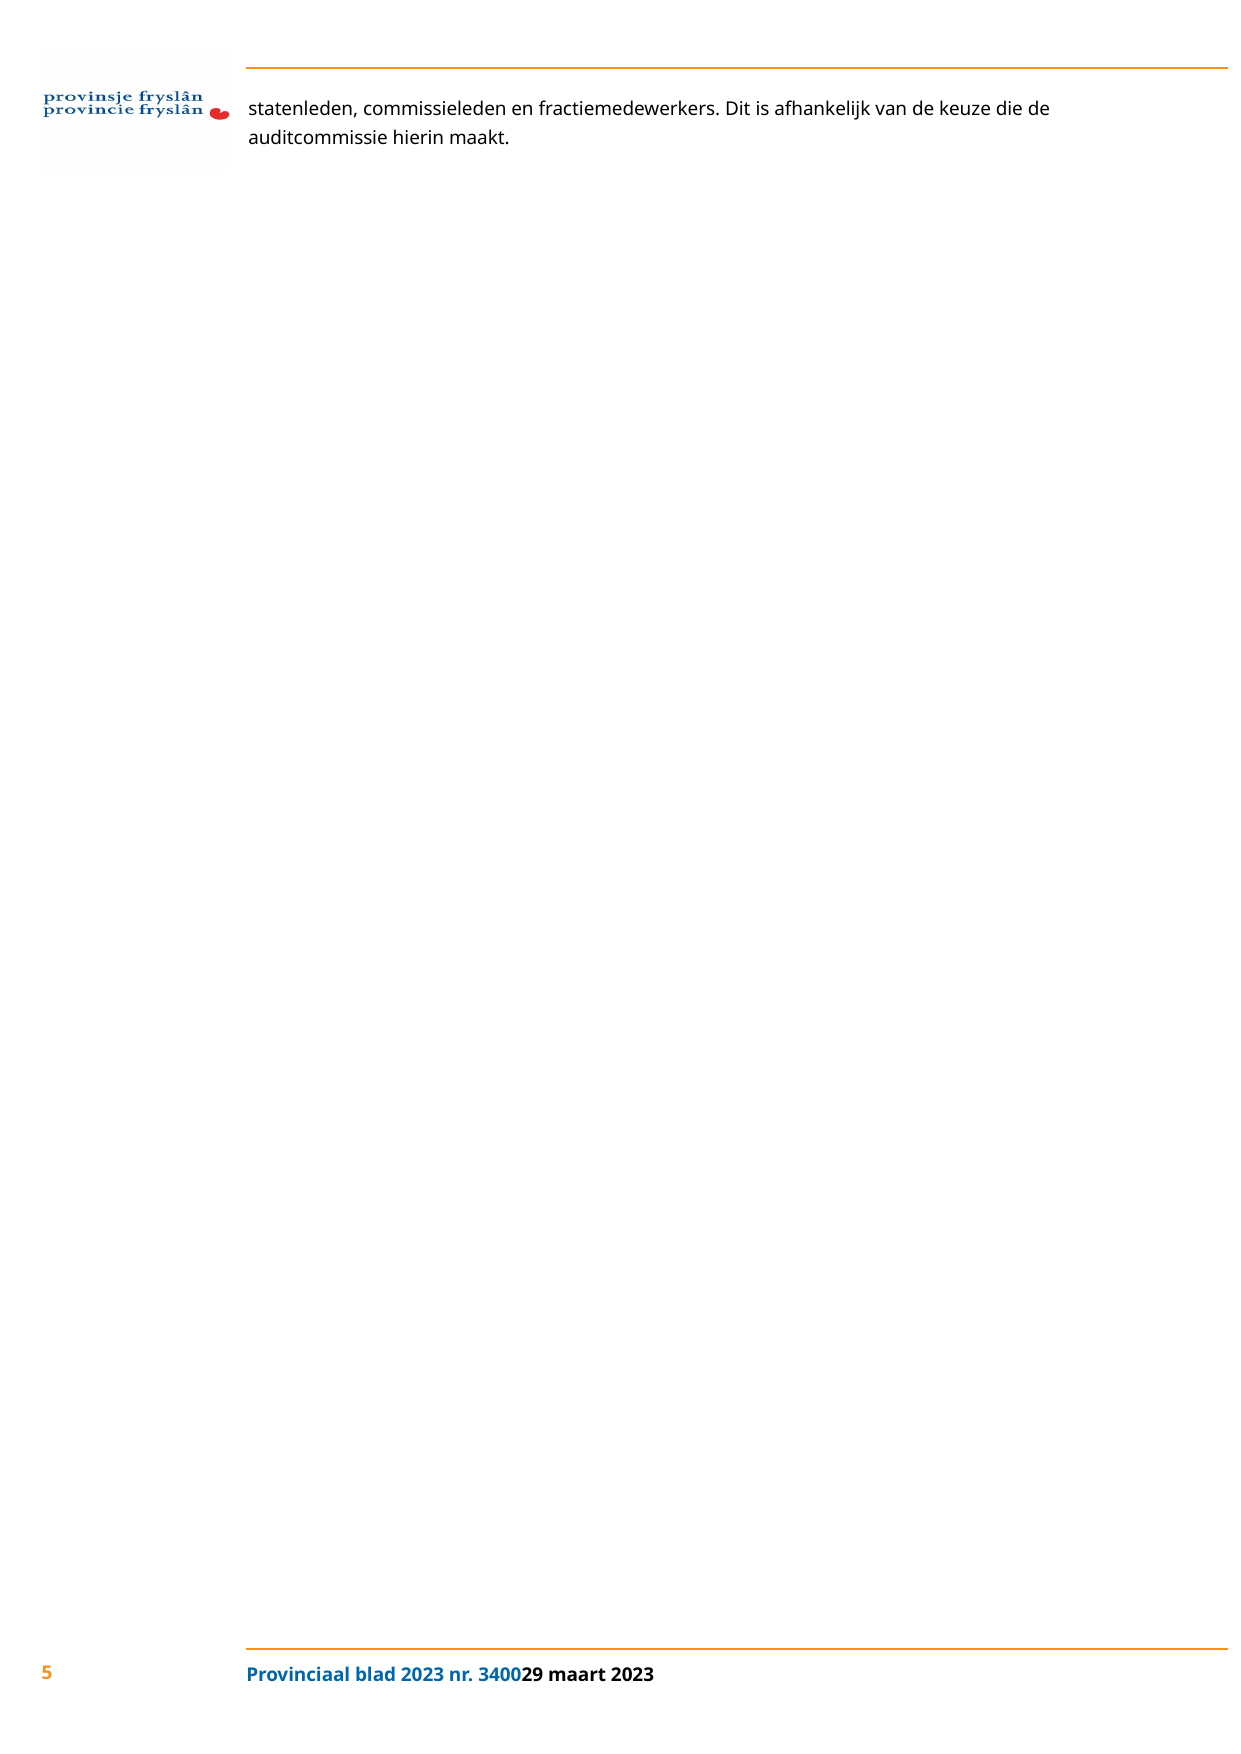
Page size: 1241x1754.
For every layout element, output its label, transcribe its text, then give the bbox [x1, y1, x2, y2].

text statenleden, commissieleden en fractiemedewerkers. Dit is afhankelijk van de keuze die de auditcommissie hierin maakt. [248, 95, 1152, 150]
picture [41, 47, 231, 172]
